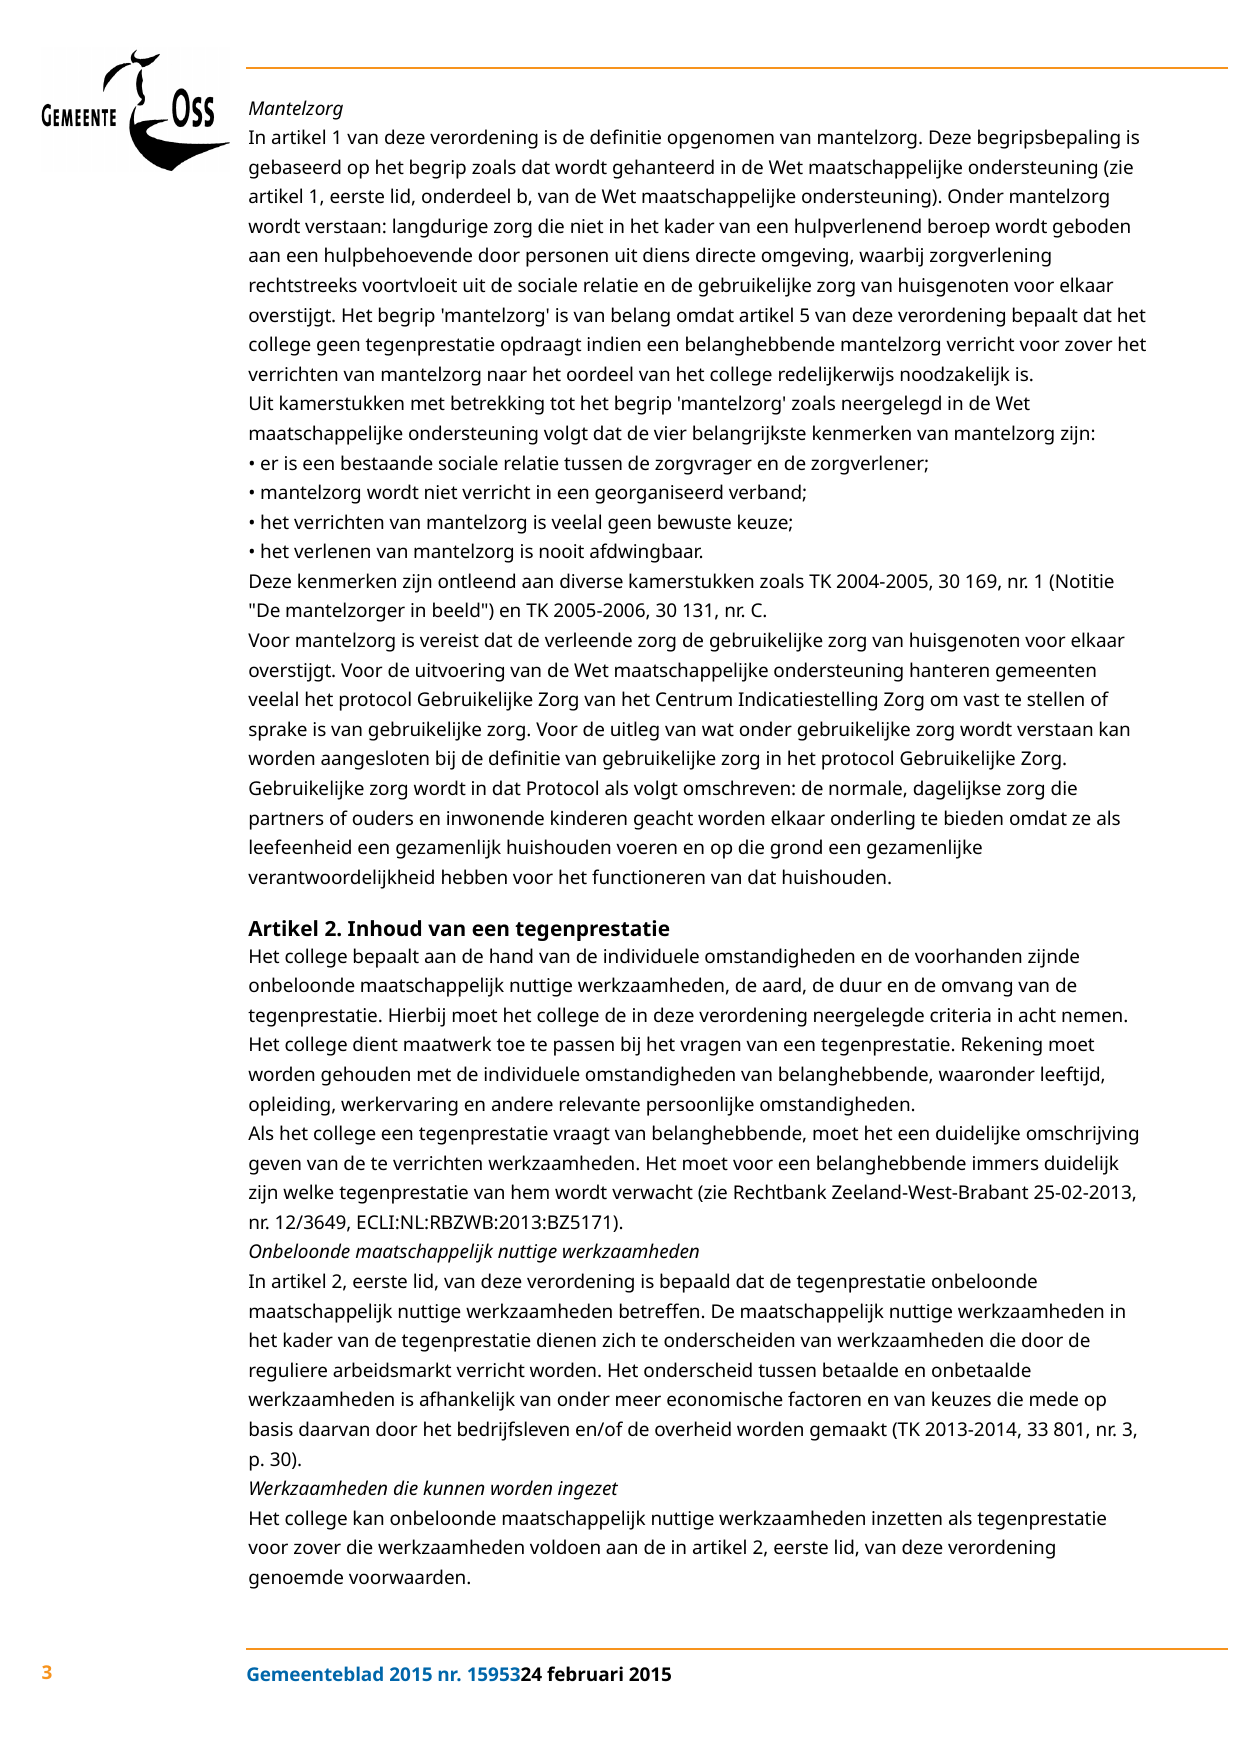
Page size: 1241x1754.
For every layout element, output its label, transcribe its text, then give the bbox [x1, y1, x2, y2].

text In artikel 2, eerste lid, van deze verordening is bepaald dat de tegenprestatie onbeloonde maatschappelijk nuttige werkzaamheden betreffen. De maatschappelijk nuttige werkzaamheden in het kader van de tegenprestatie dienen zich te onderscheiden van werkzaamheden die door de reguliere arbeidsmarkt verricht worden. Het onderscheid tussen betaalde en onbetaalde werkzaamheden is afhankelijk van onder meer economische factoren en van keuzes die mede op basis daarvan door het bedrijfsleven en/of de overheid worden gemaakt (TK 2013-2014, 33 801, nr. 3, p. 30). [248, 1268, 1152, 1471]
text Artikel 2. Inhoud van een tegenprestatie [248, 914, 1152, 943]
text Het college bepaalt aan de hand van de individuele omstandigheden en de voorhanden zijnde onbeloonde maatschappelijk nuttige werkzaamheden, de aard, de duur en de omvang van de tegenprestatie. Hierbij moet het college de in deze verordening neergelegde criteria in acht nemen. Het college dient maatwerk toe te passen bij het vragen van een tegenprestatie. Rekening moet worden gehouden met de individuele omstandigheden van belanghebbende, waaronder leeftijd, opleiding, werkervaring en andere relevante persoonlijke omstandigheden. [248, 943, 1152, 1116]
text In artikel 1 van deze verordening is de definitie opgenomen van mantelzorg. Deze begripsbepaling is gebaseerd op het begrip zoals dat wordt gehanteerd in de Wet maatschappelijke ondersteuning (zie artikel 1, eerste lid, onderdeel b, van de Wet maatschappelijke ondersteuning). Onder mantelzorg wordt verstaan: langdurige zorg die niet in het kader van een hulpverlenend beroep wordt geboden aan een hulpbehoevende door personen uit diens directe omgeving, waarbij zorgverlening rechtstreeks voortvloeit uit de sociale relatie en de gebruikelijke zorg van huisgenoten voor elkaar overstijgt. Het begrip 'mantelzorg' is van belang omdat artikel 5 van deze verordening bepaalt dat het college geen tegenprestatie opdraagt indien een belanghebbende mantelzorg verricht voor zover het verrichten van mantelzorg naar het oordeel van het college redelijkerwijs noodzakelijk is. [248, 124, 1152, 387]
text • mantelzorg wordt niet verricht in een georganiseerd verband; [248, 479, 1152, 505]
text Uit kamerstukken met betrekking tot het begrip 'mantelzorg' zoals neergelegd in de Wet maatschappelijke ondersteuning volgt dat de vier belangrijkste kenmerken van mantelzorg zijn: [248, 391, 1152, 446]
text Onbeloonde maatschappelijk nuttige werkzaamheden [248, 1239, 1152, 1264]
picture [41, 47, 231, 172]
text • het verrichten van mantelzorg is veelal geen bewuste keuze; [248, 509, 1152, 535]
text Mantelzorg [248, 95, 1152, 121]
text Voor mantelzorg is vereist dat de verleende zorg de gebruikelijke zorg van huisgenoten voor elkaar overstijgt. Voor de uitvoering van de Wet maatschappelijke ondersteuning hanteren gemeenten veelal het protocol Gebruikelijke Zorg van het Centrum Indicatiestelling Zorg om vast te stellen of sprake is van gebruikelijke zorg. Voor de uitleg van wat onder gebruikelijke zorg wordt verstaan kan worden aangesloten bij de definitie van gebruikelijke zorg in het protocol Gebruikelijke Zorg. Gebruikelijke zorg wordt in dat Protocol als volgt omschreven: de normale, dagelijkse zorg die partners of ouders en inwonende kinderen geacht worden elkaar onderling te bieden omdat ze als leefeenheid een gezamenlijk huishouden voeren en op die grond een gezamenlijke verantwoordelijkheid hebben voor het functioneren van dat huishouden. [248, 627, 1152, 890]
text • er is een bestaande sociale relatie tussen de zorgvrager en de zorgverlener; [248, 450, 1152, 476]
text • het verlenen van mantelzorg is nooit afdwingbaar. [248, 538, 1152, 564]
text Als het college een tegenprestatie vraagt van belanghebbende, moet het een duidelijke omschrijving geven van de te verrichten werkzaamheden. Het moet voor een belanghebbende immers duidelijk zijn welke tegenprestatie van hem wordt verwacht (zie Rechtbank Zeeland-West-Brabant 25-02-2013, nr. 12/3649, ECLI:NL:RBZWB:2013:BZ5171). [248, 1120, 1152, 1235]
text Deze kenmerken zijn ontleend aan diverse kamerstukken zoals TK 2004-2005, 30 169, nr. 1 (Notitie "De mantelzorger in beeld") en TK 2005-2006, 30 131, nr. C. [248, 568, 1152, 623]
text Werkzaamheden die kunnen worden ingezet [248, 1475, 1152, 1501]
text Het college kan onbeloonde maatschappelijk nuttige werkzaamheden inzetten als tegenprestatie voor zover die werkzaamheden voldoen aan de in artikel 2, eerste lid, van deze verordening genoemde voorwaarden. [248, 1505, 1152, 1590]
